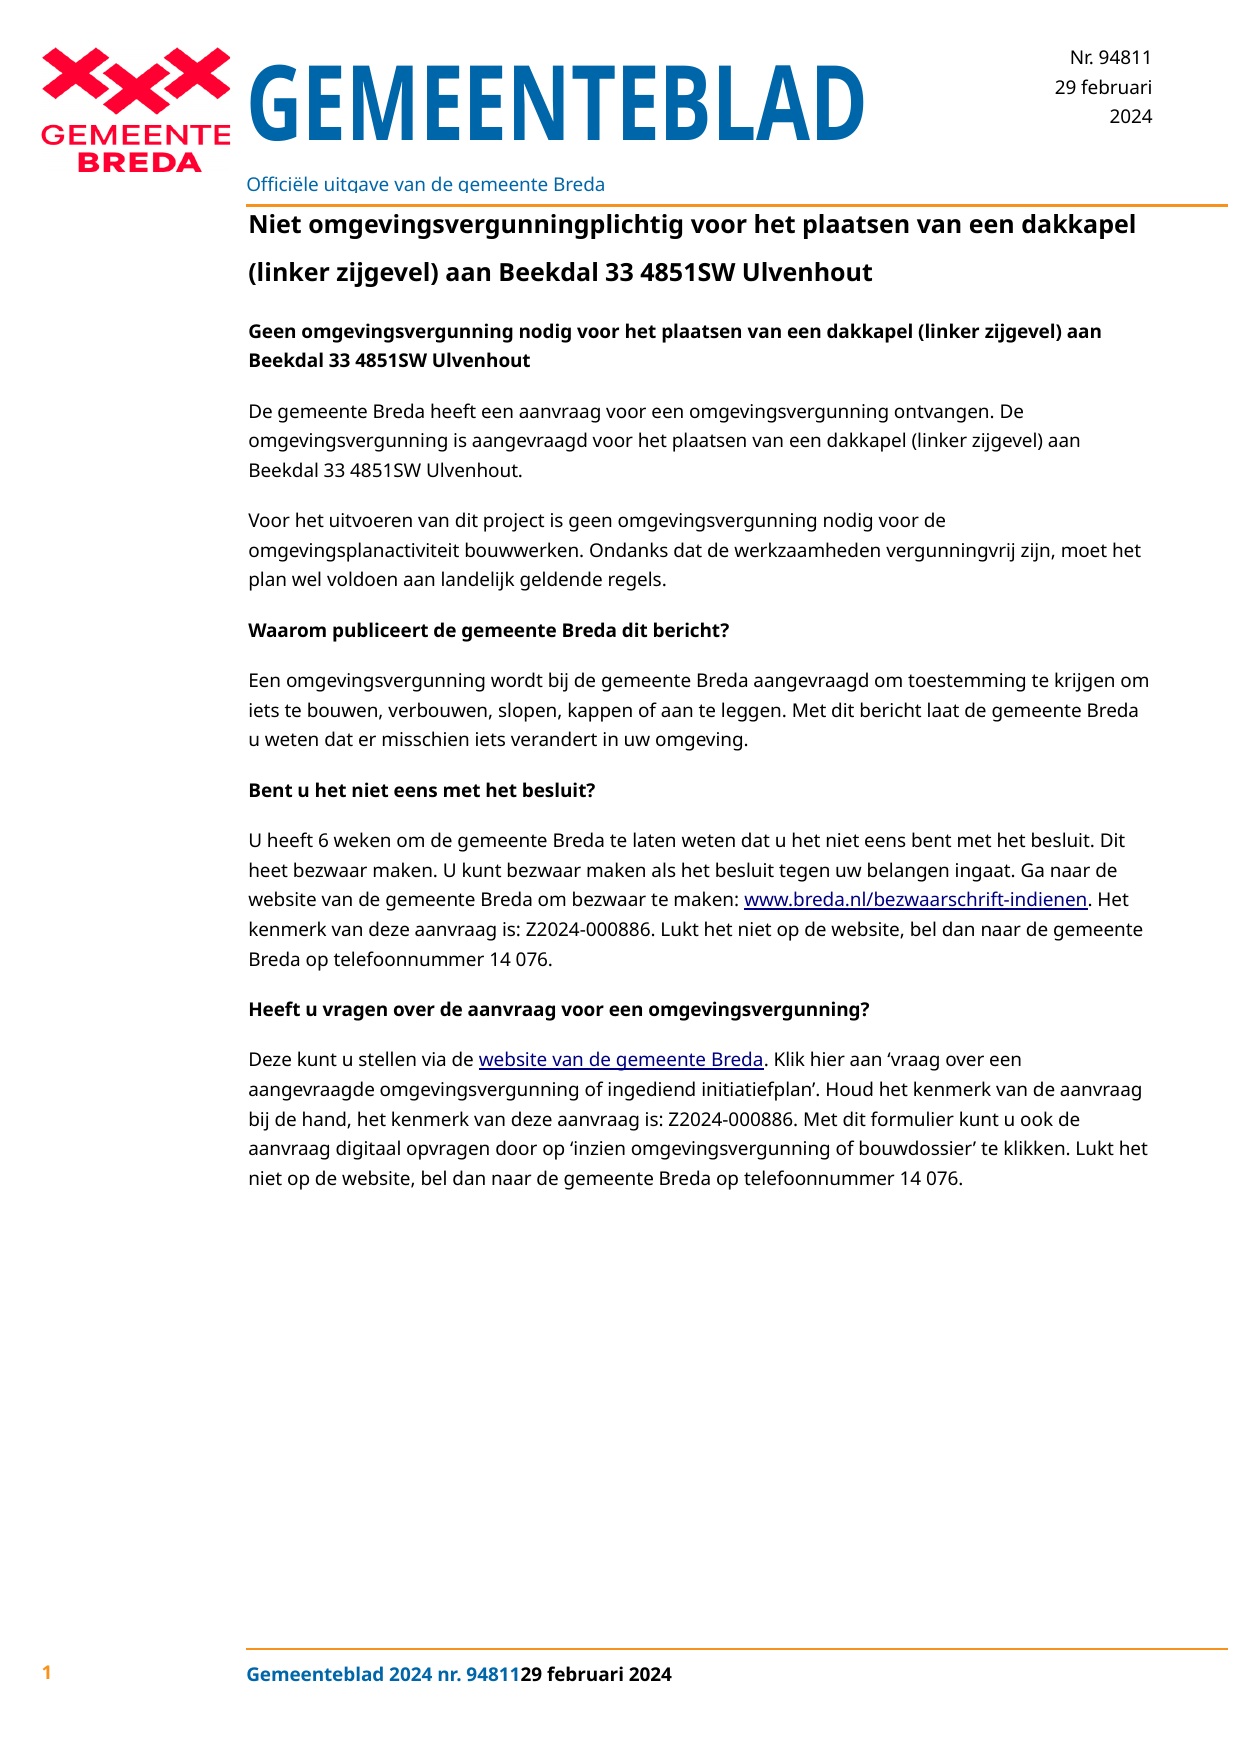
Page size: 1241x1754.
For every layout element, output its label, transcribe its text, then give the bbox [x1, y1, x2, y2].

text Deze kunt u stellen via de website van de gemeente Breda. Klik hier aan ‘vraag over een aangevraagde omgevingsvergunning of ingediend initiatiefplan’. Houd het kenmerk van de aanvraag bij de hand, het kenmerk van deze aanvraag is: Z2024-000886. Met dit formulier kunt u ook de aanvraag digitaal opvragen door op ‘inzien omgevingsvergunning of bouwdossier’ te klikken. Lukt het niet op de website, bel dan naar de gemeente Breda op telefoonnummer 14 076. [248, 1047, 1152, 1191]
text Geen omgevingsvergunning nodig voor het plaatsen van een dakkapel (linker zijgevel) aan Beekdal 33 4851SW Ulvenhout [248, 318, 1152, 373]
text Een omgevingsvergunning wordt bij de gemeente Breda aangevraagd om toestemming te krijgen om iets te bouwen, verbouwen, slopen, kappen of aan te leggen. Met dit bericht laat de gemeente Breda u weten dat er misschien iets verandert in uw omgeving. [248, 667, 1152, 752]
picture [41, 47, 231, 172]
text De gemeente Breda heeft een aanvraag voor een omgevingsvergunning ontvangen. De omgevingsvergunning is aangevraagd voor het plaatsen van een dakkapel (linker zijgevel) aan Beekdal 33 4851SW Ulvenhout. [248, 398, 1152, 483]
text Voor het uitvoeren van dit project is geen omgevingsvergunning nodig voor de omgevingsplanactiviteit bouwwerken. Ondanks dat de werkzaamheden vergunningvrij zijn, moet het plan wel voldoen aan landelijk geldende regels. [248, 507, 1152, 592]
text Heeft u vragen over de aanvraag voor een omgevingsvergunning? [248, 996, 1152, 1022]
text Bent u het niet eens met het besluit? [248, 777, 1152, 803]
text U heeft 6 weken om de gemeente Breda te laten weten dat u het niet eens bent met het besluit. Dit heet bezwaar maken. U kunt bezwaar maken als het besluit tegen uw belangen ingaat. Ga naar de website van de gemeente Breda om bezwaar te maken: www.breda.nl/bezwaarschrift-indienen. Het kenmerk van deze aanvraag is: Z2024-000886. Lukt het niet op de website, bel dan naar de gemeente Breda op telefoonnummer 14 076. [248, 827, 1152, 972]
text Niet omgevingsvergunningplichtig voor het plaatsen van een dakkapel (linker zijgevel) aan Beekdal 33 4851SW Ulvenhout [248, 207, 1152, 288]
text Waarom publiceert de gemeente Breda dit bericht? [248, 617, 1152, 643]
